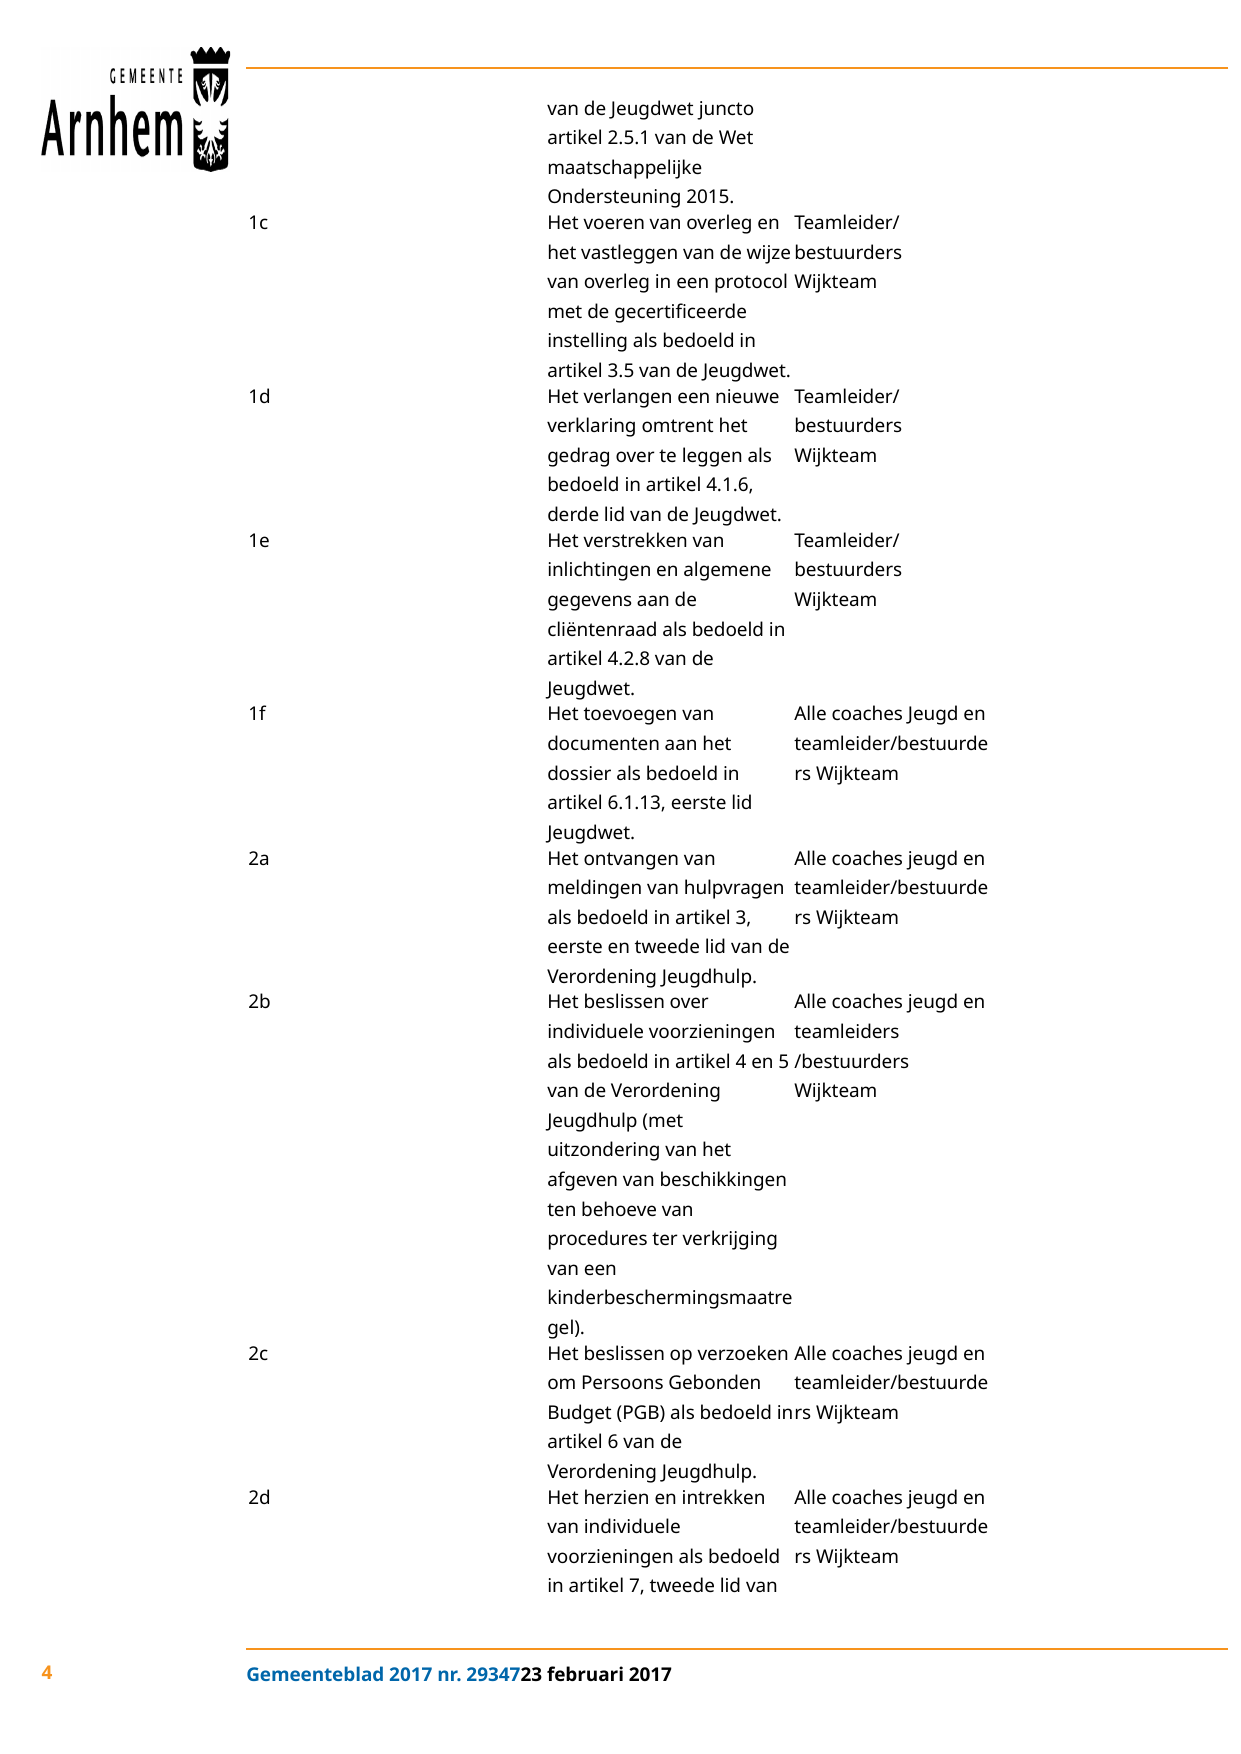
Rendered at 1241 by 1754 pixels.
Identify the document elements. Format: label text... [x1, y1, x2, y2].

table_cell [989, 989, 1152, 1340]
table_cell Teamleider/bestuurders Wijkteam [794, 209, 989, 383]
table_cell Het beslissen op verzoeken om Persoons Gebonden Budget (PGB) als bedoeld in artikel 6 van de Verordening Jeugdhulp. [547, 1340, 794, 1484]
table_cell Het beslissen over individuele voorzieningen als bedoeld in artikel 4 en 5 van de Verordening Jeugdhulp (met uitzondering van het afgeven van beschikkingen ten behoeve van procedures ter verkrijging van een kinderbeschermingsmaatregel). [547, 989, 794, 1340]
table_cell 1d [248, 383, 547, 527]
table_cell [989, 1340, 1152, 1484]
table_cell [989, 95, 1152, 209]
picture [41, 47, 231, 172]
table_cell [794, 95, 989, 209]
table_cell Het voeren van overleg en het vastleggen van de wijze van overleg in een protocol met de gecertificeerde instelling als bedoeld in artikel 3.5 van de Jeugdwet. [547, 209, 794, 383]
table_cell 2b [248, 989, 547, 1340]
table_cell Alle coaches jeugd en teamleider/bestuurders Wijkteam [794, 1340, 989, 1484]
table_cell Alle coaches jeugd en teamleider/bestuurders Wijkteam [794, 845, 989, 989]
table_cell [989, 383, 1152, 527]
table_cell 1f [248, 701, 547, 845]
table_cell [989, 527, 1152, 701]
table_cell Het verlangen een nieuwe verklaring omtrent het gedrag over te leggen als bedoeld in artikel 4.1.6, derde lid van de Jeugdwet. [547, 383, 794, 527]
table_cell Het ontvangen van meldingen van hulpvragen als bedoeld in artikel 3, eerste en tweede lid van de Verordening Jeugdhulp. [547, 845, 794, 989]
table_cell [989, 1484, 1152, 1598]
table_cell Alle coaches jeugd en teamleider/bestuurders Wijkteam [794, 1484, 989, 1598]
table_cell Het toevoegen van documenten aan het dossier als bedoeld in artikel 6.1.13, eerste lid Jeugdwet. [547, 701, 794, 845]
table_cell 2c [248, 1340, 547, 1484]
table_cell [989, 209, 1152, 383]
table_cell Teamleider/bestuurders Wijkteam [794, 383, 989, 527]
table_cell 2d [248, 1484, 547, 1598]
table_cell Teamleider/bestuurders Wijkteam [794, 527, 989, 701]
table_cell [989, 845, 1152, 989]
table_cell 1e [248, 527, 547, 701]
table_cell 1c [248, 209, 547, 383]
table_cell 2a [248, 845, 547, 989]
table_cell [989, 701, 1152, 845]
table_cell Het herzien en intrekken van individuele voorzieningen als bedoeld in artikel 7, tweede lid van [547, 1484, 794, 1598]
table_cell Het verstrekken van inlichtingen en algemene gegevens aan de cliëntenraad als bedoeld in artikel 4.2.8 van de Jeugdwet. [547, 527, 794, 701]
table_cell Alle coaches jeugd en teamleiders /bestuurders Wijkteam [794, 989, 989, 1340]
table_cell van de Jeugdwet juncto artikel 2.5.1 van de Wet maatschappelijke Ondersteuning 2015. [547, 95, 794, 209]
table_cell Alle coaches Jeugd en teamleider/bestuurders Wijkteam [794, 701, 989, 845]
table_cell [248, 95, 547, 209]
